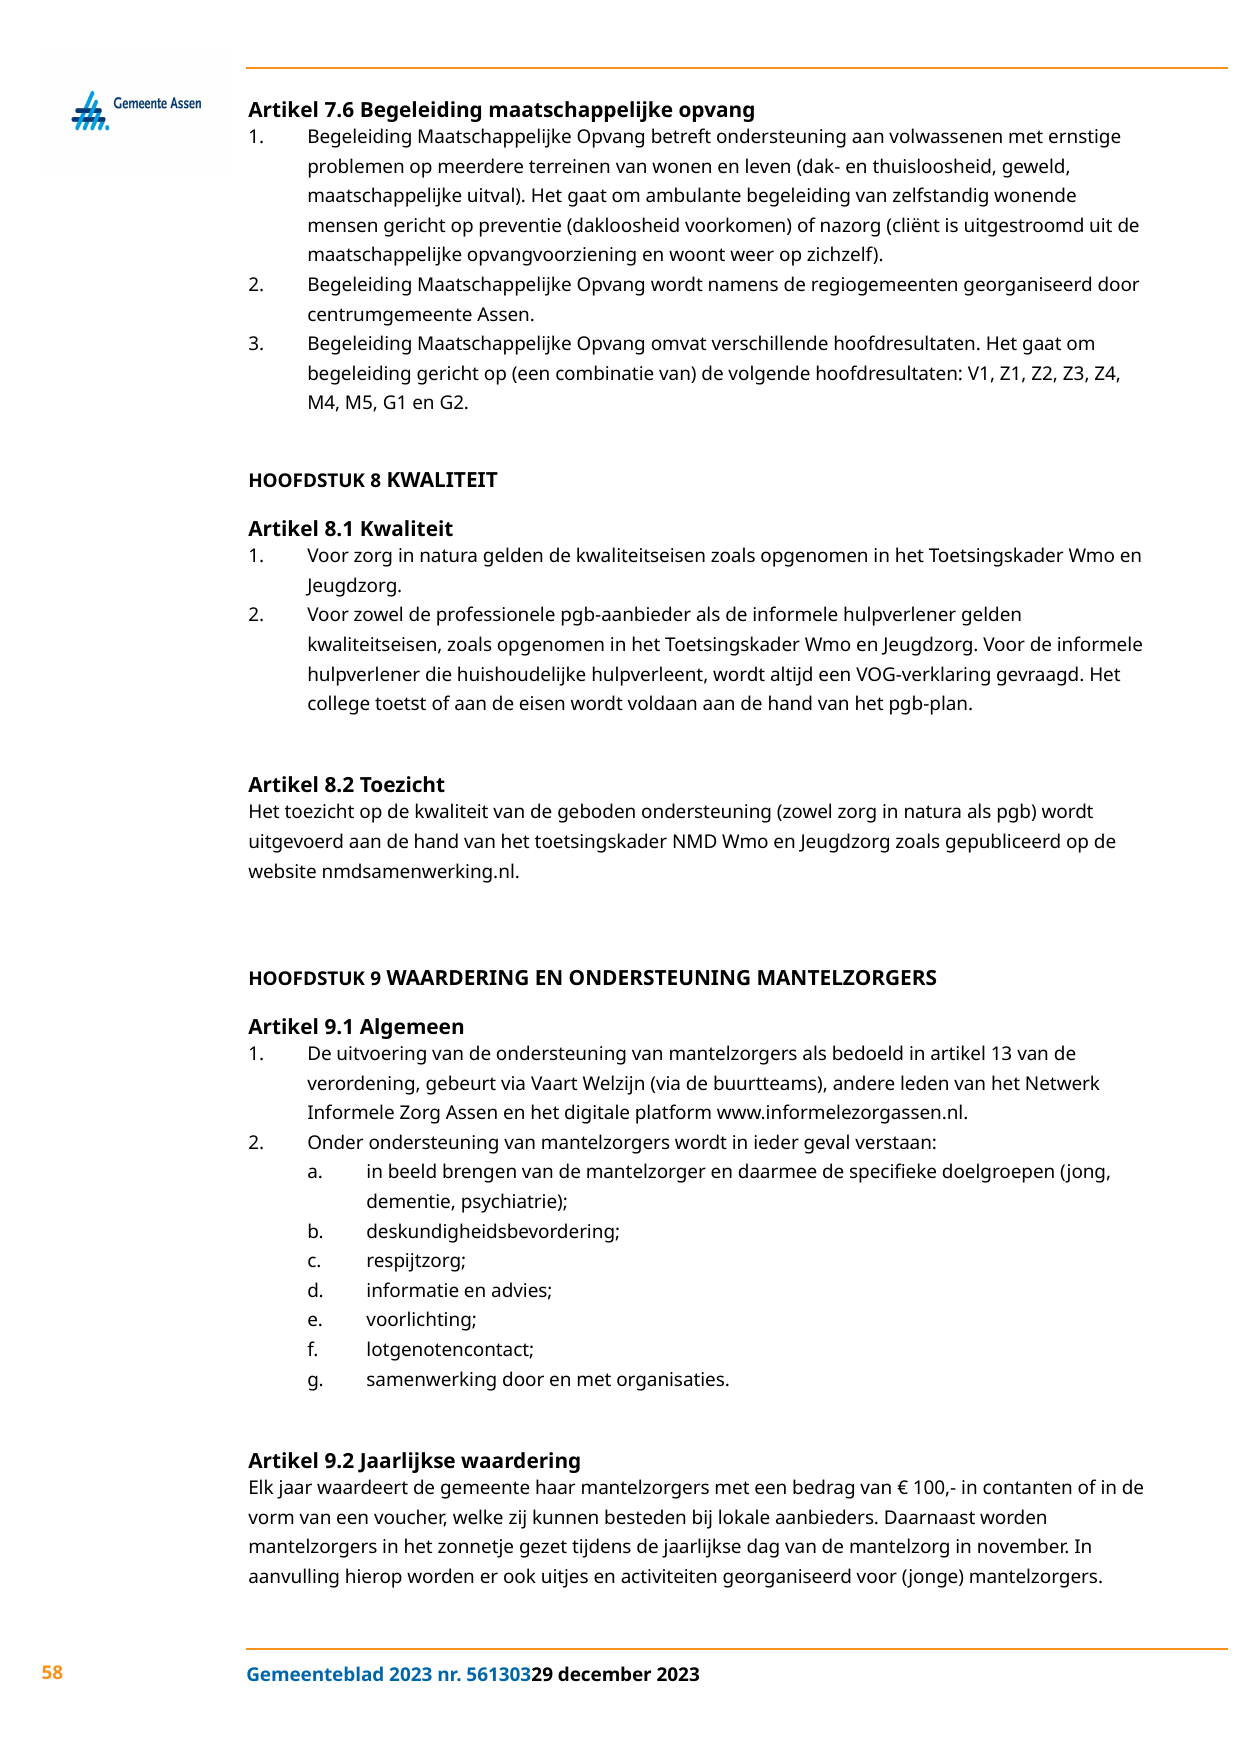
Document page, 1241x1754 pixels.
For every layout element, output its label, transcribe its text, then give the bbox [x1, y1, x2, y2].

list respijtzorg; [307, 1247, 1152, 1273]
text HOOFDSTUK 9 WAARDERING EN ONDERSTEUNING MANTELZORGERS [248, 963, 1152, 991]
list Begeleiding Maatschappelijke Opvang betreft ondersteuning aan volwassenen met ernstige problemen op meerdere terreinen van wonen en leven (dak- en thuisloosheid, geweld, maatschappelijke uitval). Het gaat om ambulante begeleiding van zelfstandig wonende mensen gericht op preventie (dakloosheid voorkomen) of nazorg (cliënt is uitgestroomd uit de maatschappelijke opvangvoorziening en woont weer op zichzelf). [248, 123, 1152, 267]
list deskundigheidsbevordering; [307, 1218, 1152, 1244]
list informatie en advies; [307, 1277, 1152, 1303]
text Artikel 8.2 Toezicht [248, 770, 1152, 799]
list samenwerking door en met organisaties. [307, 1366, 1152, 1392]
list voorlichting; [307, 1307, 1152, 1332]
text Het toezicht op de kwaliteit van de geboden ondersteuning (zowel zorg in natura als pgb) wordt uitgevoerd aan de hand van het toetsingskader NMD Wmo en Jeugdzorg zoals gepubliceerd op de website nmdsamenwerking.nl. [248, 799, 1152, 884]
list De uitvoering van de ondersteuning van mantelzorgers als bedoeld in artikel 13 van de verordening, gebeurt via Vaart Welzijn (via de buurtteams), andere leden van het Netwerk Informele Zorg Assen en het digitale platform www.informelezorgassen.nl. [248, 1040, 1152, 1125]
list Onder ondersteuning van mantelzorgers wordt in ieder geval verstaan: [248, 1129, 1152, 1155]
picture [41, 47, 231, 172]
list in beeld brengen van de mantelzorger en daarmee de specifieke doelgroepen (jong, dementie, psychiatrie); [307, 1159, 1152, 1214]
text Artikel 8.1 Kwaliteit [248, 514, 1152, 542]
list Begeleiding Maatschappelijke Opvang wordt namens de regiogemeenten georganiseerd door centrumgemeente Assen. [248, 271, 1152, 326]
text Artikel 7.6 Begeleiding maatschappelijke opvang [248, 95, 1152, 123]
list Voor zowel de professionele pgb-aanbieder als de informele hulpverlener gelden kwaliteitseisen, zoals opgenomen in het Toetsingskader Wmo en Jeugdzorg. Voor de informele hulpverlener die huishoudelijke hulpverleent, wordt altijd een VOG-verklaring gevraagd. Het college toetst of aan de eisen wordt voldaan aan de hand van het pgb-plan. [248, 602, 1152, 716]
text Artikel 9.1 Algemeen [248, 1012, 1152, 1040]
list Voor zorg in natura gelden de kwaliteitseisen zoals opgenomen in het Toetsingskader Wmo en Jeugdzorg. [248, 542, 1152, 598]
text Elk jaar waardeert de gemeente haar mantelzorgers met een bedrag van € 100,- in contanten of in de vorm van een voucher, welke zij kunnen besteden bij lokale aanbieders. Daarnaast worden mantelzorgers in het zonnetje gezet tijdens de jaarlijkse dag van de mantelzorg in november. In aanvulling hierop worden er ook uitjes en activiteiten georganiseerd voor (jonge) mantelzorgers. [248, 1474, 1152, 1589]
list Begeleiding Maatschappelijke Opvang omvat verschillende hoofdresultaten. Het gaat om begeleiding gericht op (een combinatie van) de volgende hoofdresultaten: V1, Z1, Z2, Z3, Z4, M4, M5, G1 en G2. [248, 330, 1152, 415]
text HOOFDSTUK 8 KWALITEIT [248, 465, 1152, 493]
list lotgenotencontact; [307, 1336, 1152, 1362]
text Artikel 9.2 Jaarlijkse waardering [248, 1446, 1152, 1474]
